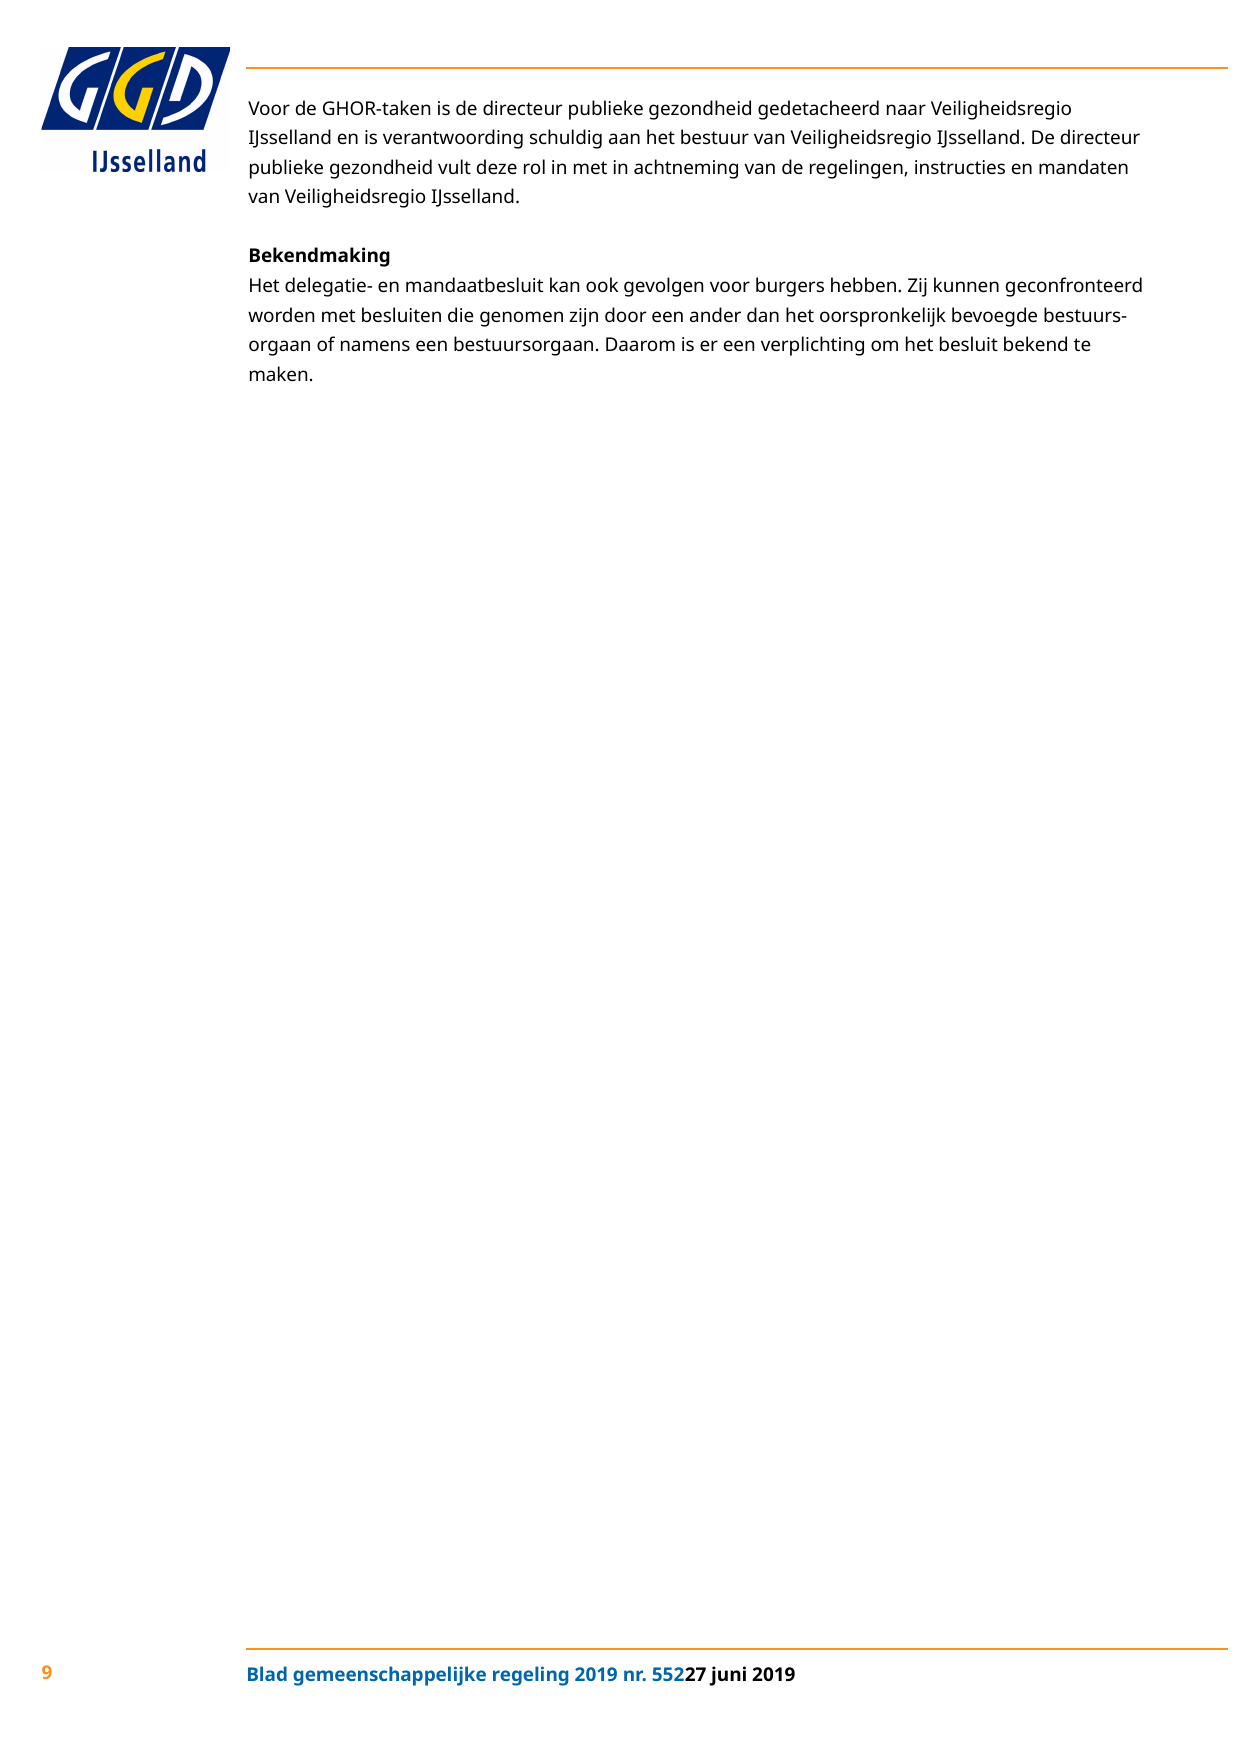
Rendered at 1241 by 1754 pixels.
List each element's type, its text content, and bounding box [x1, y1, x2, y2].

text Voor de GHOR-taken is de directeur publieke gezondheid gedetacheerd naar Veiligheidsregio IJsselland en is verantwoording schuldig aan het bestuur van Veiligheidsregio IJsselland. De directeur publieke gezondheid vult deze rol in met in achtneming van de regelingen, instructies en mandaten van Veiligheidsregio IJsselland. [248, 95, 1152, 209]
picture [41, 47, 231, 172]
text Bekendmaking [248, 243, 1152, 268]
text Het delegatie- en mandaatbesluit kan ook gevolgen voor burgers hebben. Zij kunnen geconfronteerd worden met besluiten die genomen zijn door een ander dan het oorspronkelijk bevoegde bestuurs-orgaan of namens een bestuursorgaan. Daarom is er een verplichting om het besluit bekend te maken. [248, 272, 1152, 387]
